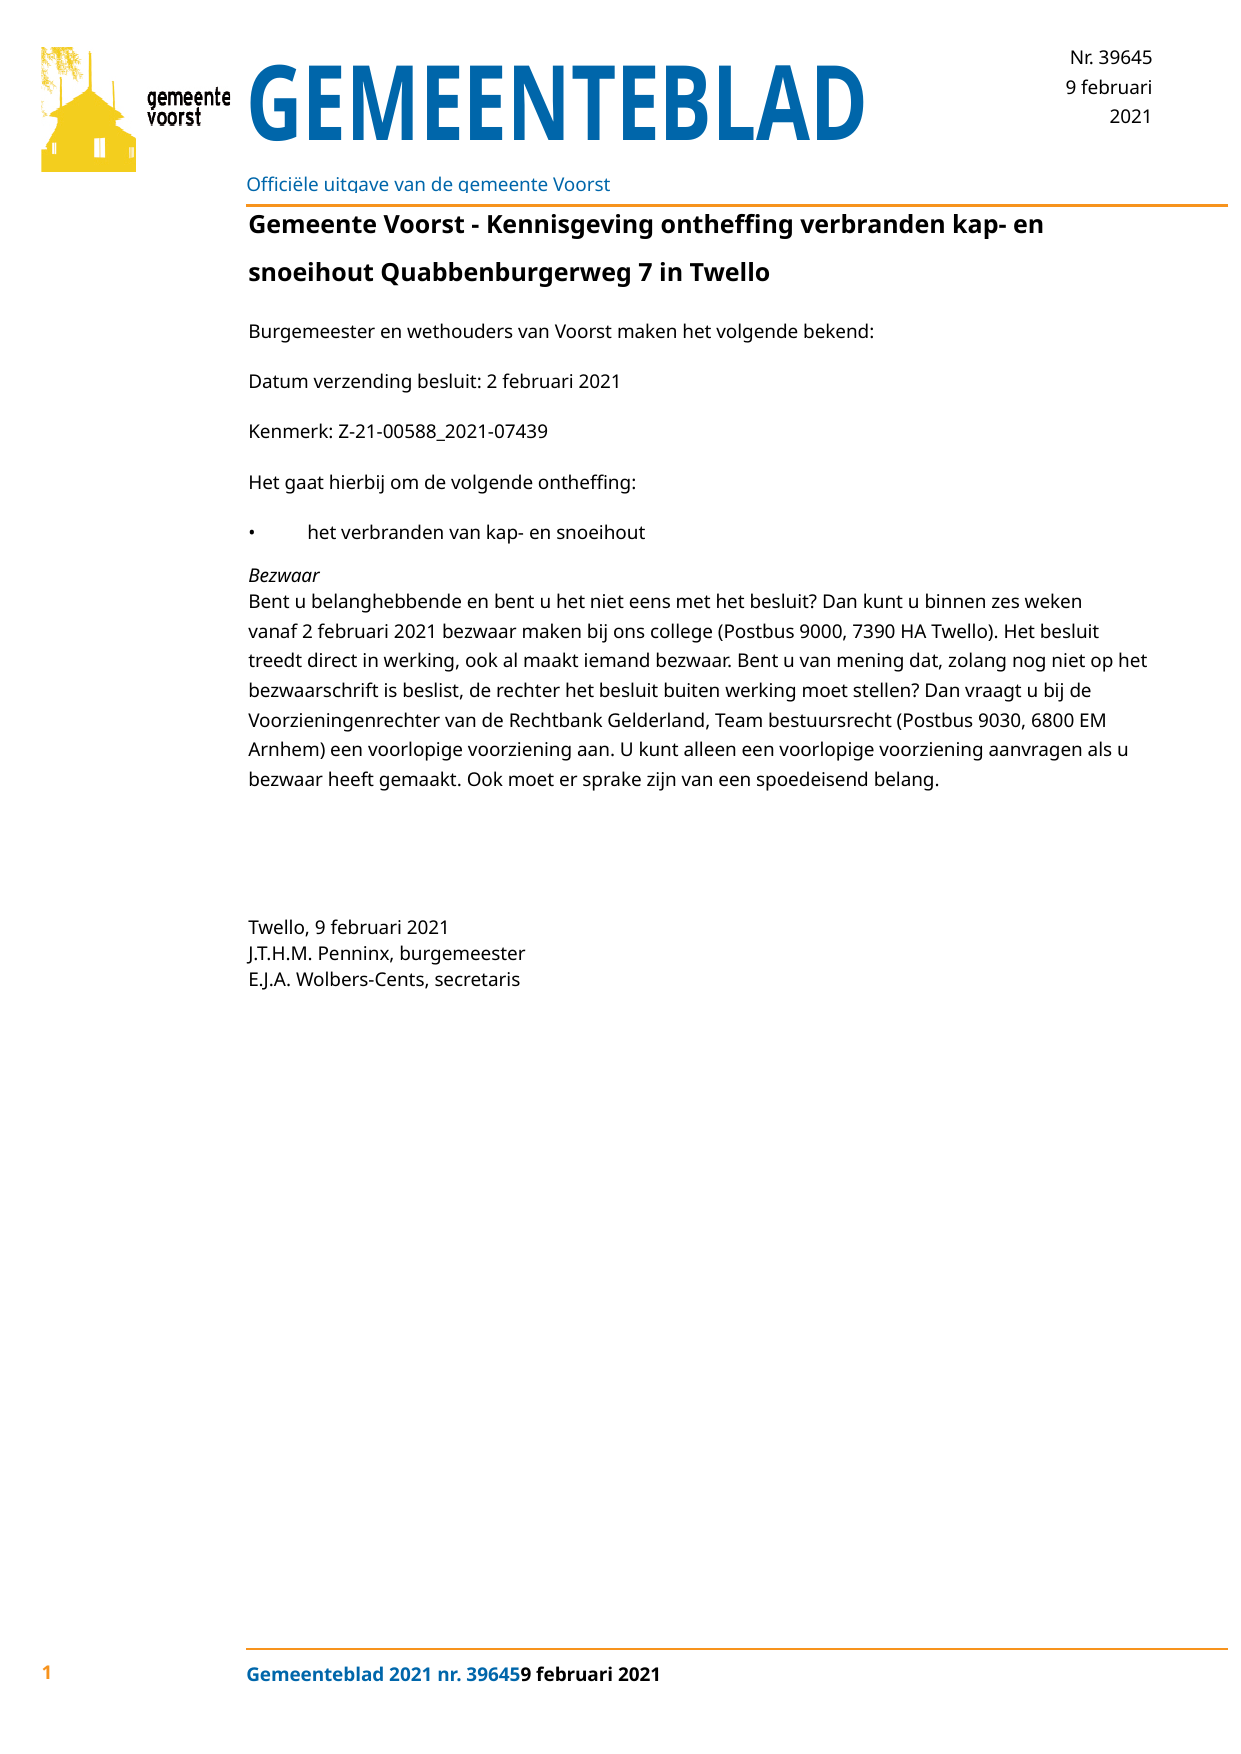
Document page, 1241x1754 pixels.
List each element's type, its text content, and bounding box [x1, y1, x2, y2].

text E.J.A. Wolbers-Cents, secretaris [248, 966, 1152, 992]
text Het gaat hierbij om de volgende ontheffing: [248, 469, 1152, 495]
text Kenmerk: Z-21-00588_2021-07439 [248, 419, 1152, 444]
text Datum verzending besluit: 2 februari 2021 [248, 368, 1152, 394]
list het verbranden van kap- en snoeihout [248, 519, 1152, 545]
text Gemeente Voorst - Kennisgeving ontheffing verbranden kap- en snoeihout Quabbenburgerweg 7 in Twello [248, 207, 1152, 288]
picture [41, 47, 231, 172]
text Burgemeester en wethouders van Voorst maken het volgende bekend: [248, 318, 1152, 344]
text J.T.H.M. Penninx, burgemeester [248, 940, 1152, 966]
text Bent u belanghebbende en bent u het niet eens met het besluit? Dan kunt u binnen zes weken vanaf 2 februari 2021 bezwaar maken bij ons college (Postbus 9000, 7390 HA Twello). Het besluit treedt direct in werking, ook al maakt iemand bezwaar. Bent u van mening dat, zolang nog niet op het bezwaarschrift is beslist, de rechter het besluit buiten werking moet stellen? Dan vraagt u bij de Voorzieningenrechter van de Rechtbank Gelderland, Team bestuursrecht (Postbus 9030, 6800 EM Arnhem) een voorlopige voorziening aan. U kunt alleen een voorlopige voorziening aanvragen als u bezwaar heeft gemaakt. Ook moet er sprake zijn van een spoedeisend belang. [248, 588, 1152, 792]
text Twello, 9 februari 2021 [248, 914, 1152, 940]
text Bezwaar [248, 563, 1152, 588]
